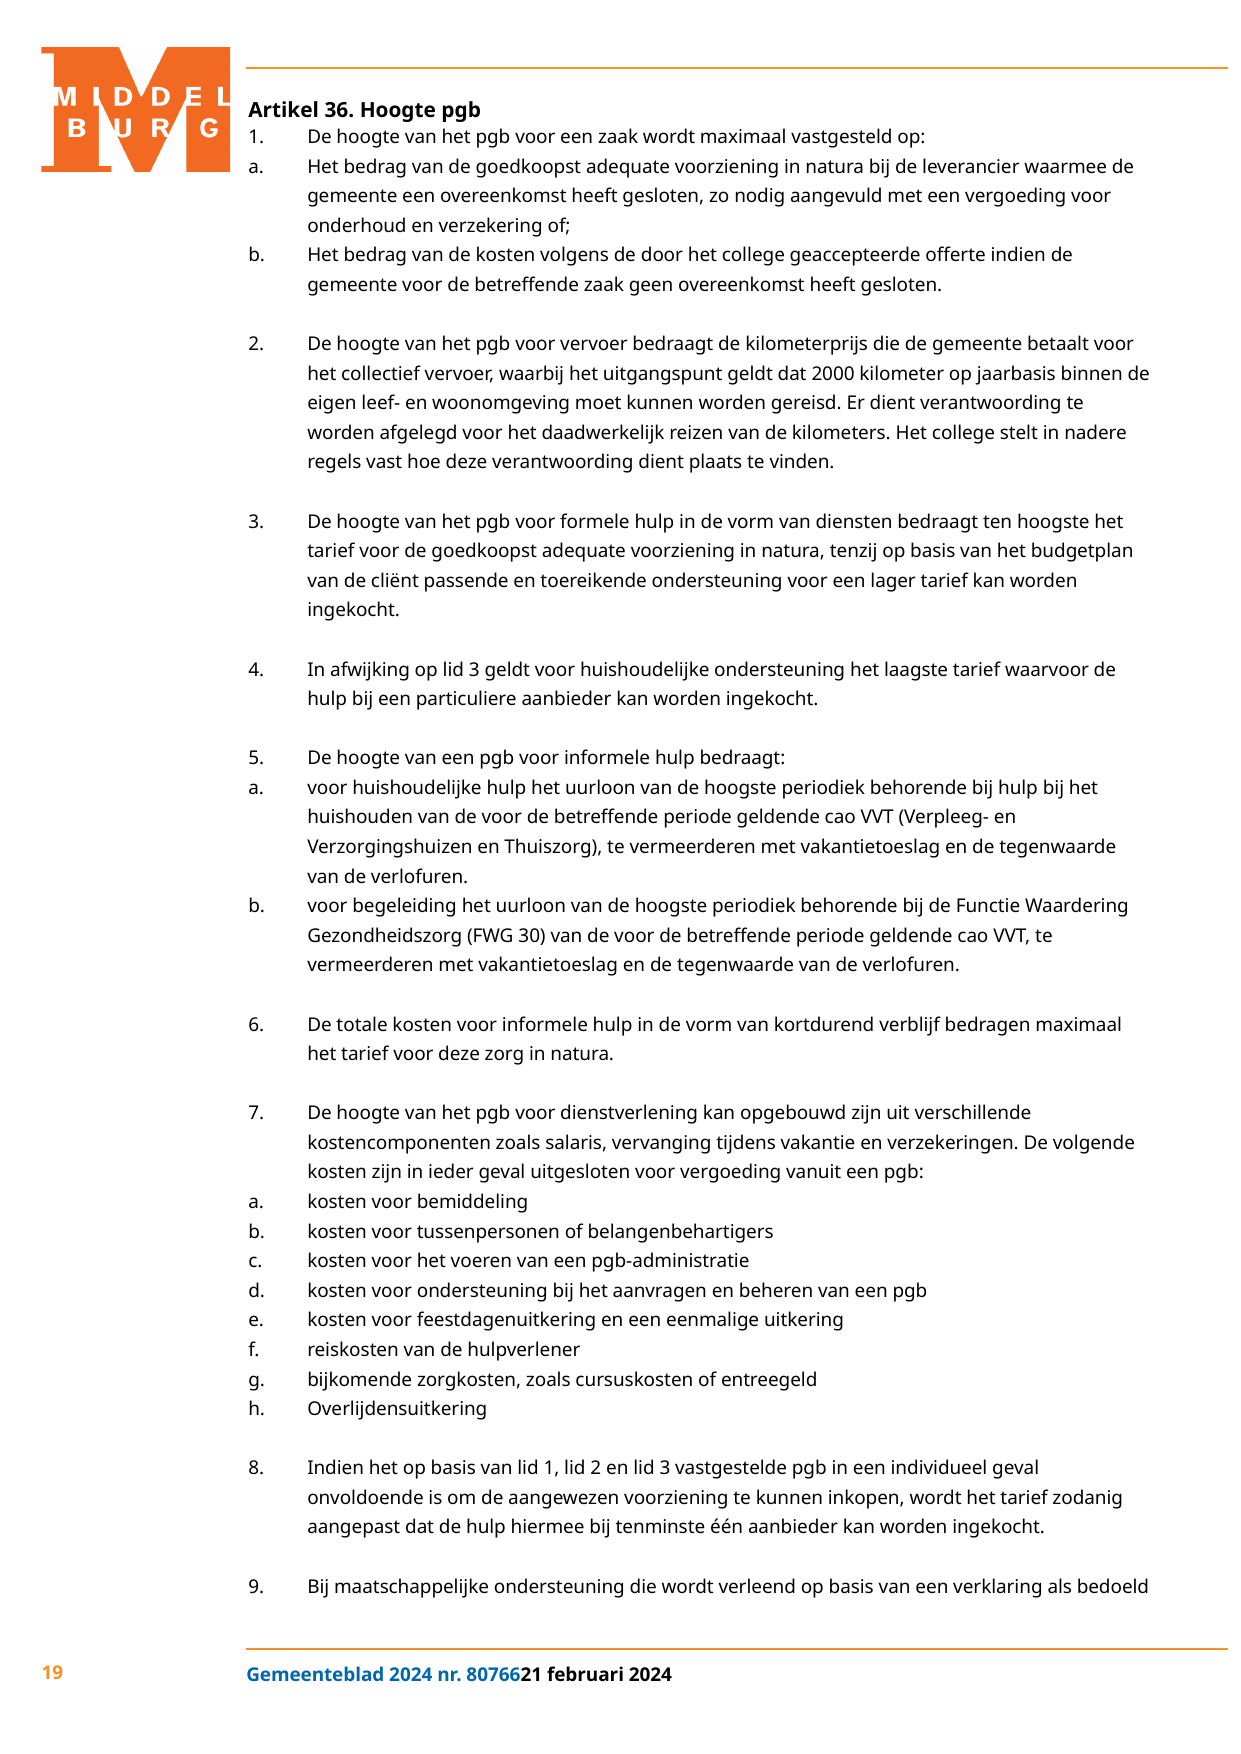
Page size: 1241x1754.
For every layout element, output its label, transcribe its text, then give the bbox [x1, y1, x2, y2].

list Bij maatschappelijke ondersteuning die wordt verleend op basis van een verklaring als bedoeld [248, 1573, 1152, 1598]
text Artikel 36. Hoogte pgb [248, 95, 1152, 123]
list kosten voor het voeren van een pgb-administratie [248, 1247, 1152, 1273]
list Indien het op basis van lid 1, lid 2 en lid 3 vastgestelde pgb in een individueel geval onvoldoende is om de aangewezen voorziening te kunnen inkopen, wordt het tarief zodanig aangepast dat de hulp hiermee bij tenminste één aanbieder kan worden ingekocht. [248, 1454, 1152, 1539]
list De hoogte van het pgb voor vervoer bedraagt de kilometerprijs die de gemeente betaalt voor het collectief vervoer, waarbij het uitgangspunt geldt dat 2000 kilometer op jaarbasis binnen de eigen leef- en woonomgeving moet kunnen worden gereisd. Er dient verantwoording te worden afgelegd voor het daadwerkelijk reizen van de kilometers. Het college stelt in nadere regels vast hoe deze verantwoording dient plaats te vinden. [248, 330, 1152, 474]
list voor begeleiding het uurloon van de hoogste periodiek behorende bij de Functie Waardering Gezondheidszorg (FWG 30) van de voor de betreffende periode geldende cao VVT, te vermeerderen met vakantietoeslag en de tegenwaarde van de verlofuren. [248, 892, 1152, 977]
list reiskosten van de hulpverlener [248, 1336, 1152, 1362]
list De hoogte van het pgb voor een zaak wordt maximaal vastgesteld op: [248, 123, 1152, 149]
list kosten voor feestdagenuitkering en een eenmalige uitkering [248, 1307, 1152, 1332]
list De hoogte van een pgb voor informele hulp bedraagt: [248, 744, 1152, 770]
list De totale kosten voor informele hulp in de vorm van kortdurend verblijf bedragen maximaal het tarief voor deze zorg in natura. [248, 1011, 1152, 1066]
list kosten voor tussenpersonen of belangenbehartigers [248, 1218, 1152, 1243]
picture [41, 47, 231, 172]
list bijkomende zorgkosten, zoals cursuskosten of entreegeld [248, 1366, 1152, 1391]
list kosten voor ondersteuning bij het aanvragen en beheren van een pgb [248, 1277, 1152, 1303]
list Het bedrag van de goedkoopst adequate voorziening in natura bij de leverancier waarmee de gemeente een overeenkomst heeft gesloten, zo nodig aangevuld met een vergoeding voor onderhoud en verzekering of; [248, 153, 1152, 238]
list Overlijdensuitkering [248, 1395, 1152, 1421]
list De hoogte van het pgb voor dienstverlening kan opgebouwd zijn uit verschillende kostencomponenten zoals salaris, vervanging tijdens vakantie en verzekeringen. De volgende kosten zijn in ieder geval uitgesloten voor vergoeding vanuit een pgb: [248, 1099, 1152, 1184]
list Het bedrag van de kosten volgens de door het college geaccepteerde offerte indien de gemeente voor de betreffende zaak geen overeenkomst heeft gesloten. [248, 242, 1152, 297]
list De hoogte van het pgb voor formele hulp in de vorm van diensten bedraagt ten hoogste het tarief voor de goedkoopst adequate voorziening in natura, tenzij op basis van het budgetplan van de cliënt passende en toereikende ondersteuning voor een lager tarief kan worden ingekocht. [248, 508, 1152, 622]
list voor huishoudelijke hulp het uurloon van de hoogste periodiek behorende bij hulp bij het huishouden van de voor de betreffende periode geldende cao VVT (Verpleeg- en Verzorgingshuizen en Thuiszorg), te vermeerderen met vakantietoeslag en de tegenwaarde van de verlofuren. [248, 774, 1152, 888]
list kosten voor bemiddeling [248, 1188, 1152, 1214]
list In afwijking op lid 3 geldt voor huishoudelijke ondersteuning het laagste tarief waarvoor de hulp bij een particuliere aanbieder kan worden ingekocht. [248, 656, 1152, 711]
